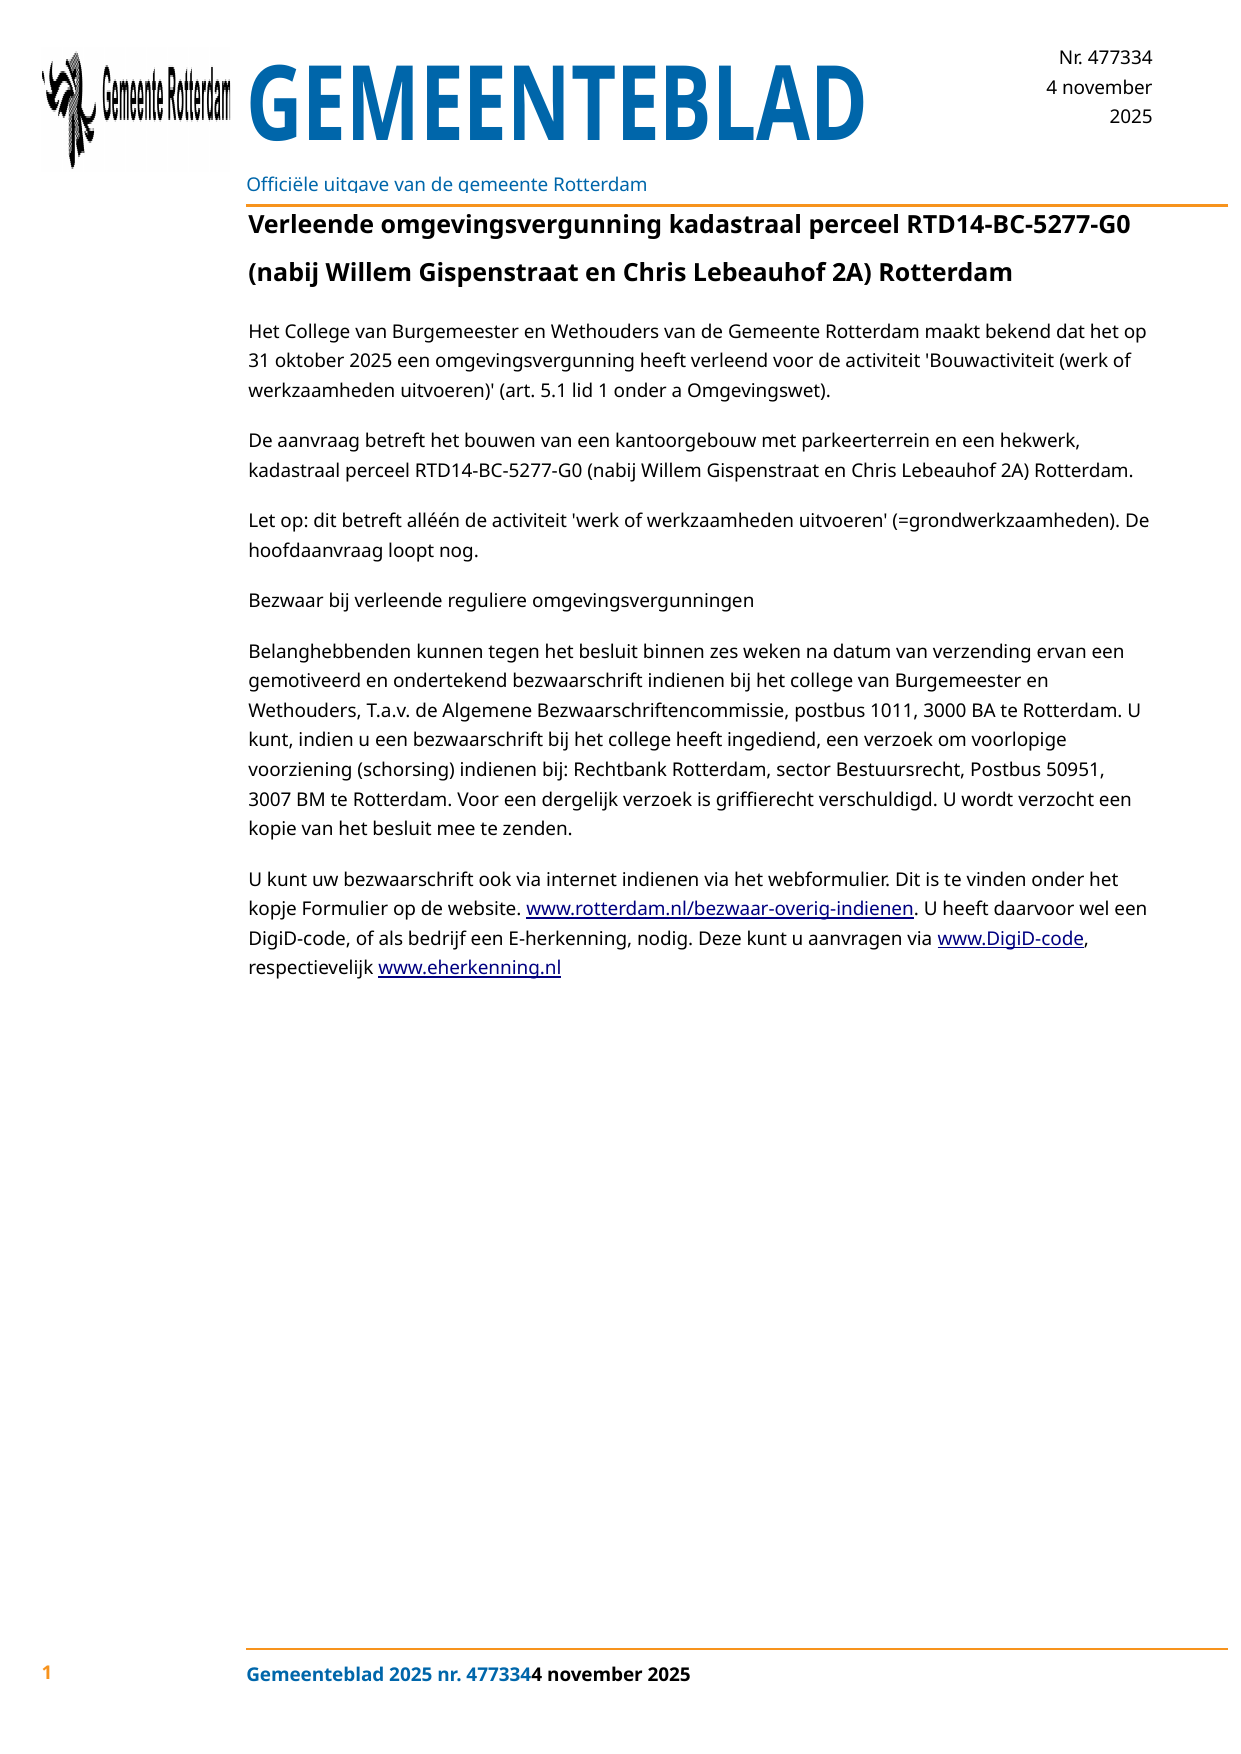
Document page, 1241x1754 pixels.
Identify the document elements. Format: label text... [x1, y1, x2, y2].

text Het College van Burgemeester en Wethouders van de Gemeente Rotterdam maakt bekend dat het op 31 oktober 2025 een omgevingsvergunning heeft verleend voor de activiteit 'Bouwactiviteit (werk of werkzaamheden uitvoeren)' (art. 5.1 lid 1 onder a Omgevingswet). [248, 318, 1152, 403]
text Let op: dit betreft alléén de activiteit 'werk of werkzaamheden uitvoeren' (=grondwerkzaamheden). De hoofdaanvraag loopt nog. [248, 507, 1152, 563]
picture [41, 47, 231, 172]
text Belanghebbenden kunnen tegen het besluit binnen zes weken na datum van verzending ervan een gemotiveerd en ondertekend bezwaarschrift indienen bij het college van Burgemeester en Wethouders, T.a.v. de Algemene Bezwaarschriftencommissie, postbus 1011, 3000 BA te Rotterdam. U kunt, indien u een bezwaarschrift bij het college heeft ingediend, een verzoek om voorlopige voorziening (schorsing) indienen bij: Rechtbank Rotterdam, sector Bestuursrecht, Postbus 50951, 3007 BM te Rotterdam. Voor een dergelijk verzoek is griffierecht verschuldigd. U wordt verzocht een kopie van het besluit mee te zenden. [248, 638, 1152, 841]
text Bezwaar bij verleende reguliere omgevingsvergunningen [248, 587, 1152, 613]
text De aanvraag betreft het bouwen van een kantoorgebouw met parkeerterrein en een hekwerk, kadastraal perceel RTD14-BC-5277-G0 (nabij Willem Gispenstraat en Chris Lebeauhof 2A) Rotterdam. [248, 427, 1152, 483]
text Verleende omgevingsvergunning kadastraal perceel RTD14-BC-5277-G0 (nabij Willem Gispenstraat en Chris Lebeauhof 2A) Rotterdam [248, 207, 1152, 288]
text U kunt uw bezwaarschrift ook via internet indienen via het webformulier. Dit is te vinden onder het kopje Formulier op de website. www.rotterdam.nl/bezwaar-overig-indienen. U heeft daarvoor wel een DigiD-code, of als bedrijf een E-herkenning, nodig. Deze kunt u aanvragen via www.DigiD-code, respectievelijk www.eherkenning.nl [248, 866, 1152, 980]
